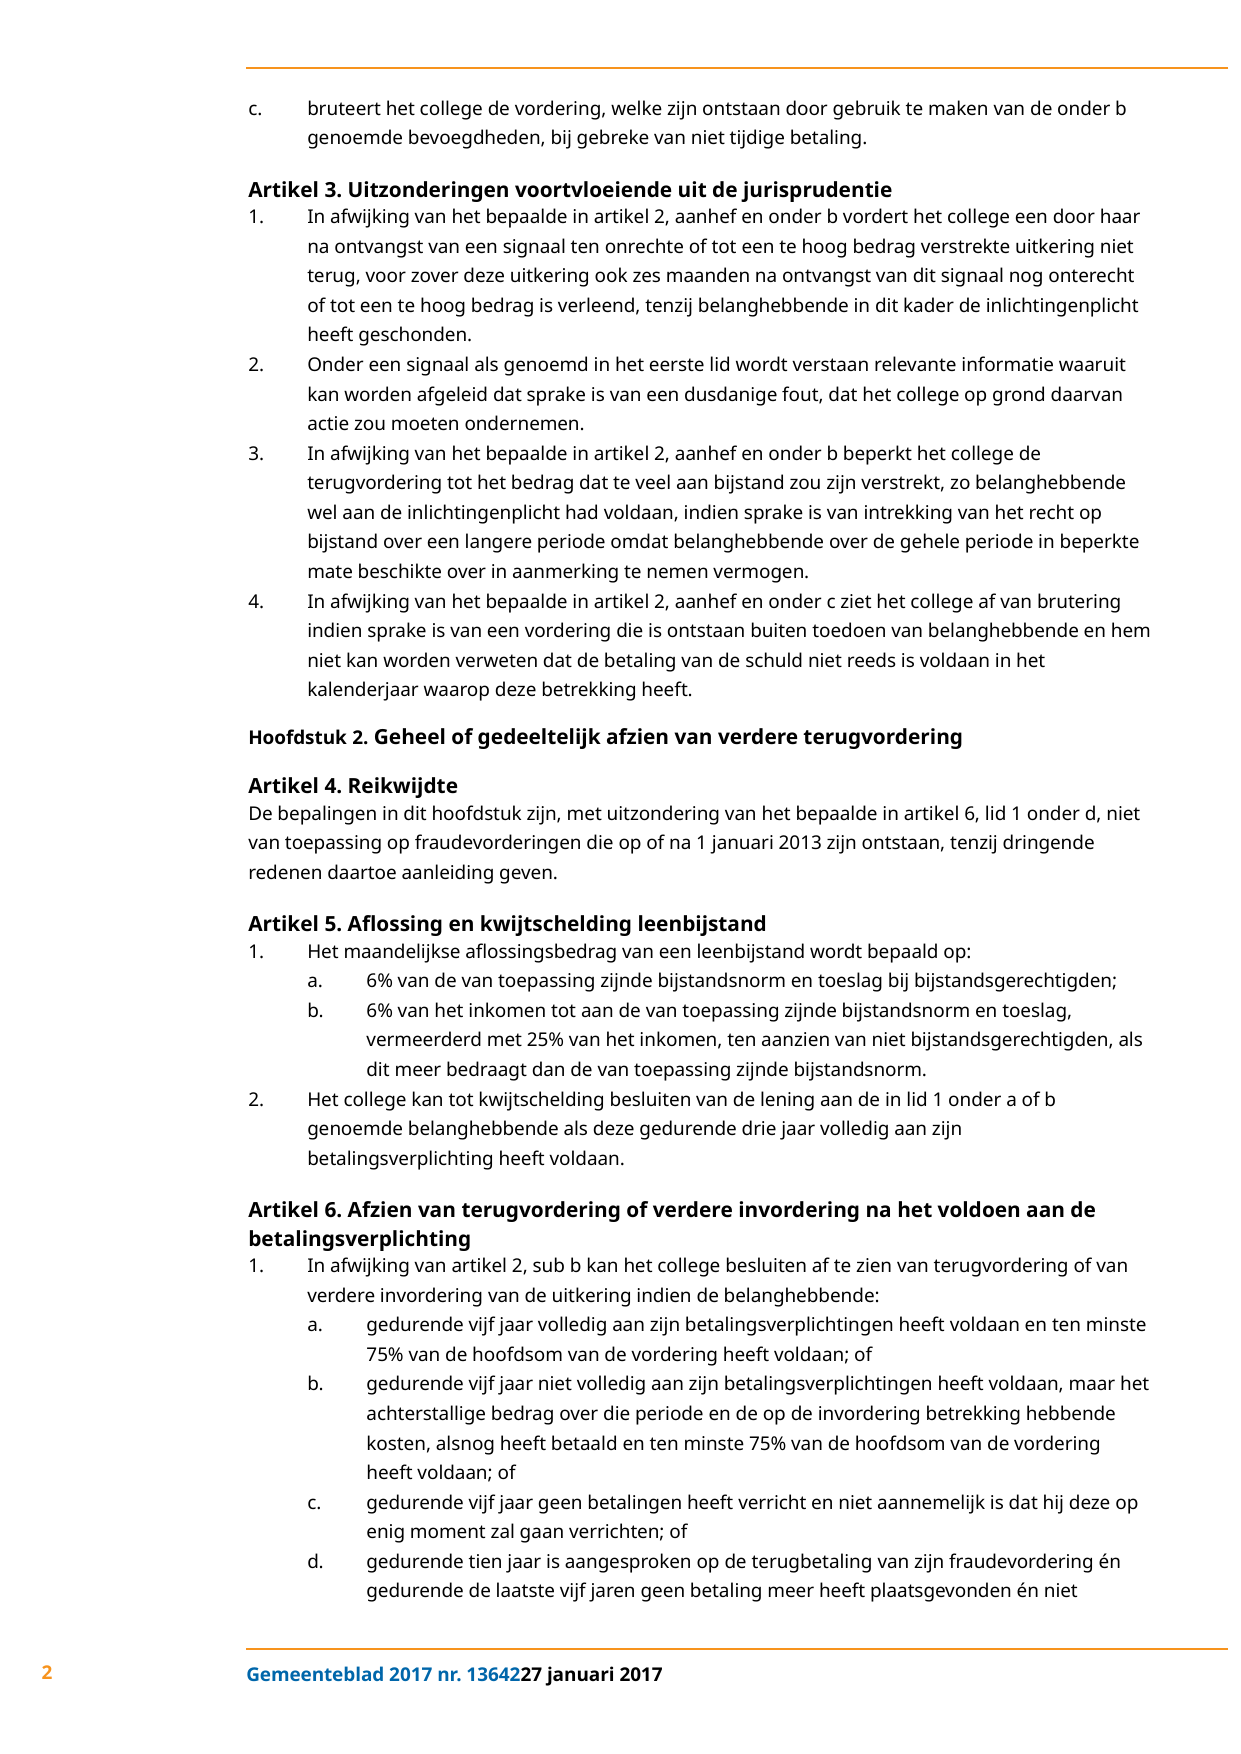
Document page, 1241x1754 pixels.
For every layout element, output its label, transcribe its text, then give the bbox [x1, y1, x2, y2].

list 6% van het inkomen tot aan de van toepassing zijnde bijstandsnorm en toeslag, vermeerderd met 25% van het inkomen, ten aanzien van niet bijstandsgerechtigden, als dit meer bedraagt dan de van toepassing zijnde bijstandsnorm. [307, 997, 1152, 1082]
text Artikel 5. Aflossing en kwijtschelding leenbijstand [248, 909, 1152, 938]
text Artikel 4. Reikwijdte [248, 771, 1152, 800]
list In afwijking van het bepaalde in artikel 2, aanhef en onder c ziet het college af van brutering indien sprake is van een vordering die is ontstaan buiten toedoen van belanghebbende en hem niet kan worden verweten dat de betaling van de schuld niet reeds is voldaan in het kalenderjaar waarop deze betrekking heeft. [248, 588, 1152, 702]
picture [41, 47, 231, 172]
list gedurende vijf jaar geen betalingen heeft verricht en niet aannemelijk is dat hij deze op enig moment zal gaan verrichten; of [307, 1489, 1152, 1544]
list gedurende vijf jaar volledig aan zijn betalingsverplichtingen heeft voldaan en ten minste 75% van de hoofdsom van de vordering heeft voldaan; of [307, 1311, 1152, 1367]
list gedurende tien jaar is aangesproken op de terugbetaling van zijn fraudevordering én gedurende de laatste vijf jaren geen betaling meer heeft plaatsgevonden én niet [307, 1548, 1152, 1603]
list Onder een signaal als genoemd in het eerste lid wordt verstaan relevante informatie waaruit kan worden afgeleid dat sprake is van een dusdanige fout, dat het college op grond daarvan actie zou moeten ondernemen. [248, 351, 1152, 436]
list bruteert het college de vordering, welke zijn ontstaan door gebruik te maken van de onder b genoemde bevoegdheden, bij gebreke van niet tijdige betaling. [248, 95, 1152, 150]
text De bepalingen in dit hoofdstuk zijn, met uitzondering van het bepaalde in artikel 6, lid 1 onder d, niet van toepassing op fraudevorderingen die op of na 1 januari 2013 zijn ontstaan, tenzij dringende redenen daartoe aanleiding geven. [248, 800, 1152, 885]
list Het college kan tot kwijtschelding besluiten van de lening aan de in lid 1 onder a of b genoemde belanghebbende als deze gedurende drie jaar volledig aan zijn betalingsverplichting heeft voldaan. [248, 1086, 1152, 1171]
text Artikel 6. Afzien van terugvordering of verdere invordering na het voldoen aan de betalingsverplichting [248, 1195, 1152, 1252]
text Hoofdstuk 2. Geheel of gedeeltelijk afzien van verdere terugvordering [248, 722, 1152, 751]
list In afwijking van het bepaalde in artikel 2, aanhef en onder b beperkt het college de terugvordering tot het bedrag dat te veel aan bijstand zou zijn verstrekt, zo belanghebbende wel aan de inlichtingenplicht had voldaan, indien sprake is van intrekking van het recht op bijstand over een langere periode omdat belanghebbende over de gehele periode in beperkte mate beschikte over in aanmerking te nemen vermogen. [248, 440, 1152, 584]
list gedurende vijf jaar niet volledig aan zijn betalingsverplichtingen heeft voldaan, maar het achterstallige bedrag over die periode en de op de invordering betrekking hebbende kosten, alsnog heeft betaald en ten minste 75% van de hoofdsom van de vordering heeft voldaan; of [307, 1371, 1152, 1485]
list Het maandelijkse aflossingsbedrag van een leenbijstand wordt bepaald op: [248, 938, 1152, 964]
list 6% van de van toepassing zijnde bijstandsnorm en toeslag bij bijstandsgerechtigden; [307, 967, 1152, 993]
list In afwijking van het bepaalde in artikel 2, aanhef en onder b vordert het college een door haar na ontvangst van een signaal ten onrechte of tot een te hoog bedrag verstrekte uitkering niet terug, voor zover deze uitkering ook zes maanden na ontvangst van dit signaal nog onterecht of tot een te hoog bedrag is verleend, tenzij belanghebbende in dit kader de inlichtingenplicht heeft geschonden. [248, 203, 1152, 347]
text Artikel 3. Uitzonderingen voortvloeiende uit de jurisprudentie [248, 175, 1152, 203]
list In afwijking van artikel 2, sub b kan het college besluiten af te zien van terugvordering of van verdere invordering van de uitkering indien de belanghebbende: [248, 1252, 1152, 1308]
